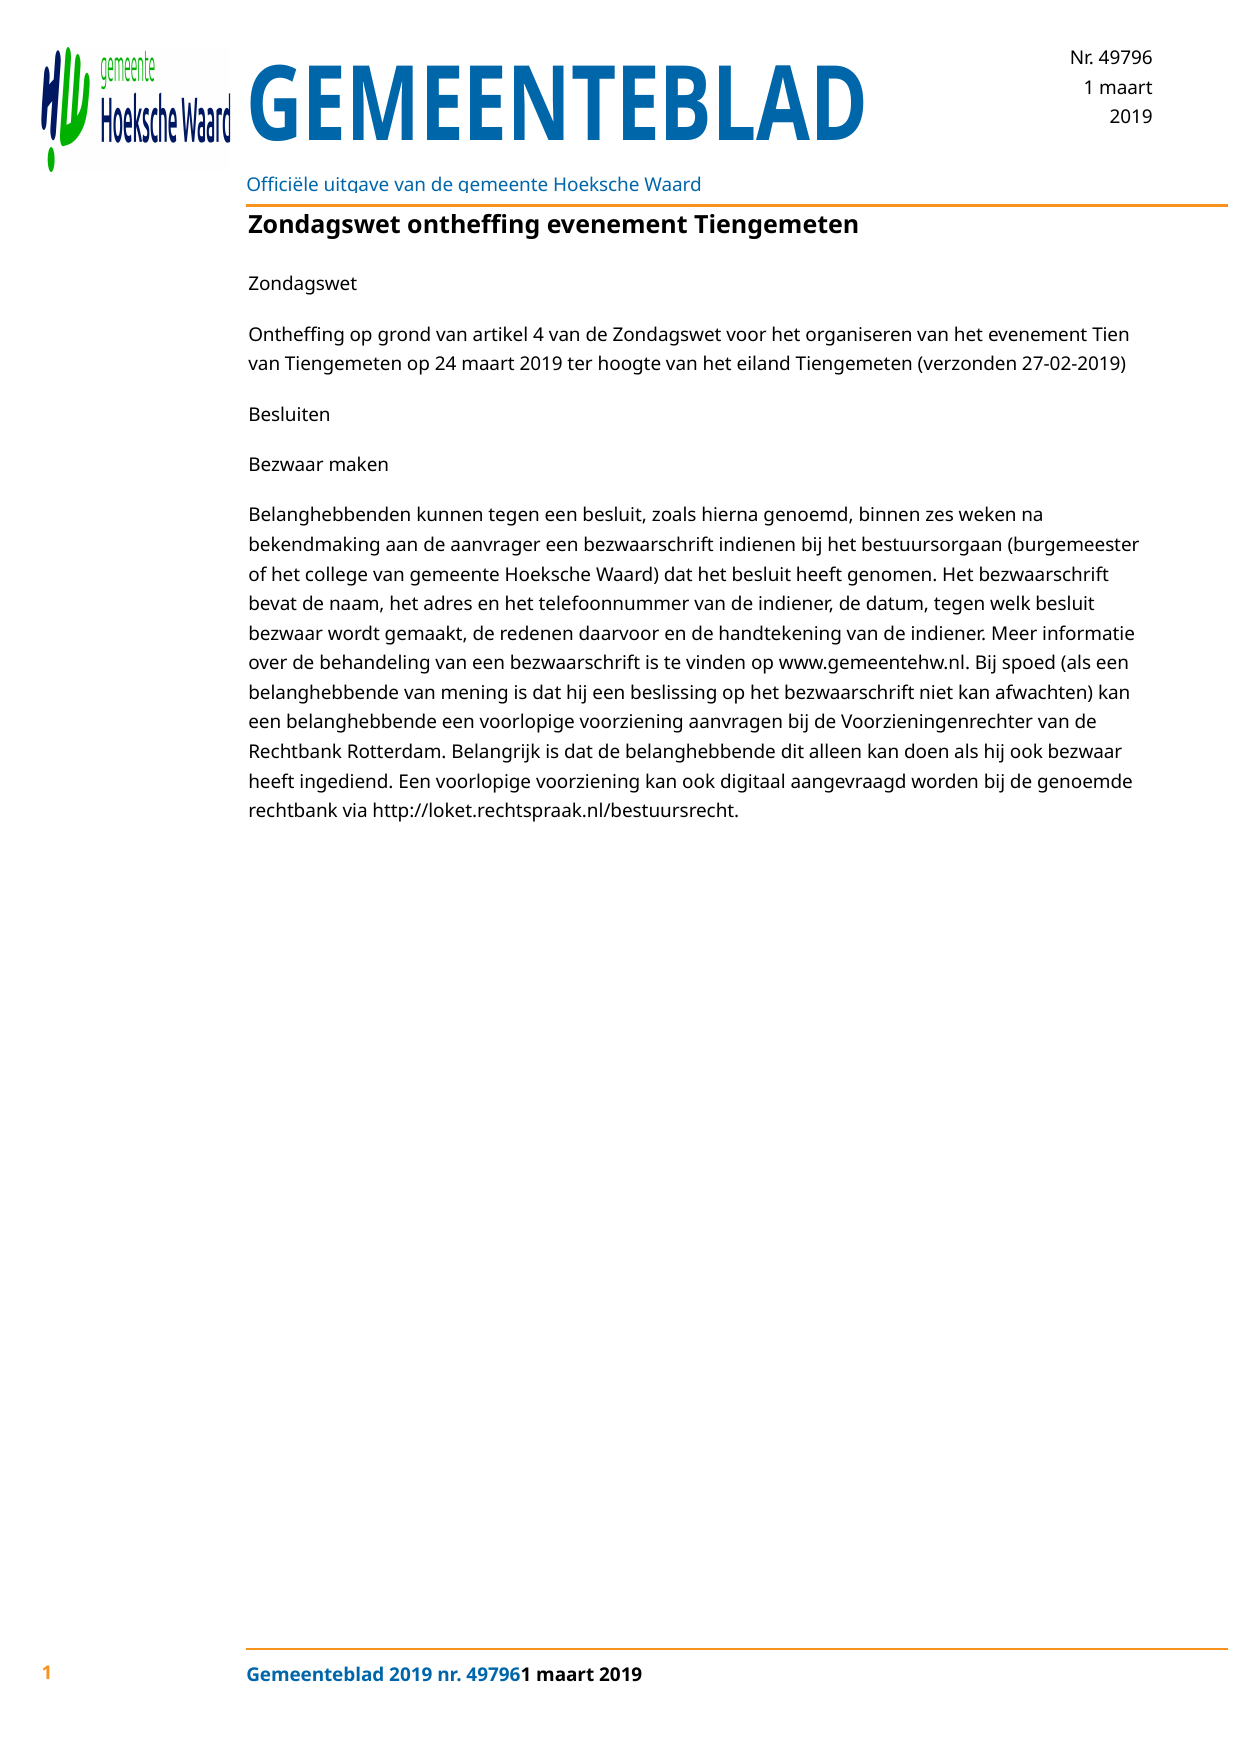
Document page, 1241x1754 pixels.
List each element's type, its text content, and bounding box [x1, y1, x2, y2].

text Ontheffing op grond van artikel 4 van de Zondagswet voor het organiseren van het evenement Tien van Tiengemeten op 24 maart 2019 ter hoogte van het eiland Tiengemeten (verzonden 27-02-2019) [248, 321, 1152, 376]
text Besluiten [248, 401, 1152, 426]
text Bezwaar maken [248, 451, 1152, 477]
text Zondagswet ontheffing evenement Tiengemeten [248, 207, 1152, 241]
text Zondagswet [248, 270, 1152, 296]
picture [41, 47, 231, 172]
text Belanghebbenden kunnen tegen een besluit, zoals hierna genoemd, binnen zes weken na bekendmaking aan de aanvrager een bezwaarschrift indienen bij het bestuursorgaan (burgemeester of het college van gemeente Hoeksche Waard) dat het besluit heeft genomen. Het bezwaarschrift bevat de naam, het adres en het telefoonnummer van de indiener, de datum, tegen welk besluit bezwaar wordt gemaakt, de redenen daarvoor en de handtekening van de indiener. Meer informatie over de behandeling van een bezwaarschrift is te vinden op www.gemeentehw.nl. Bij spoed (als een belanghebbende van mening is dat hij een beslissing op het bezwaarschrift niet kan afwachten) kan een belanghebbende een voorlopige voorziening aanvragen bij de Voorzieningenrechter van de Rechtbank Rotterdam. Belangrijk is dat de belanghebbende dit alleen kan doen als hij ook bezwaar heeft ingediend. Een voorlopige voorziening kan ook digitaal aangevraagd worden bij de genoemde rechtbank via http://loket.rechtspraak.nl/bestuursrecht. [248, 502, 1152, 823]
